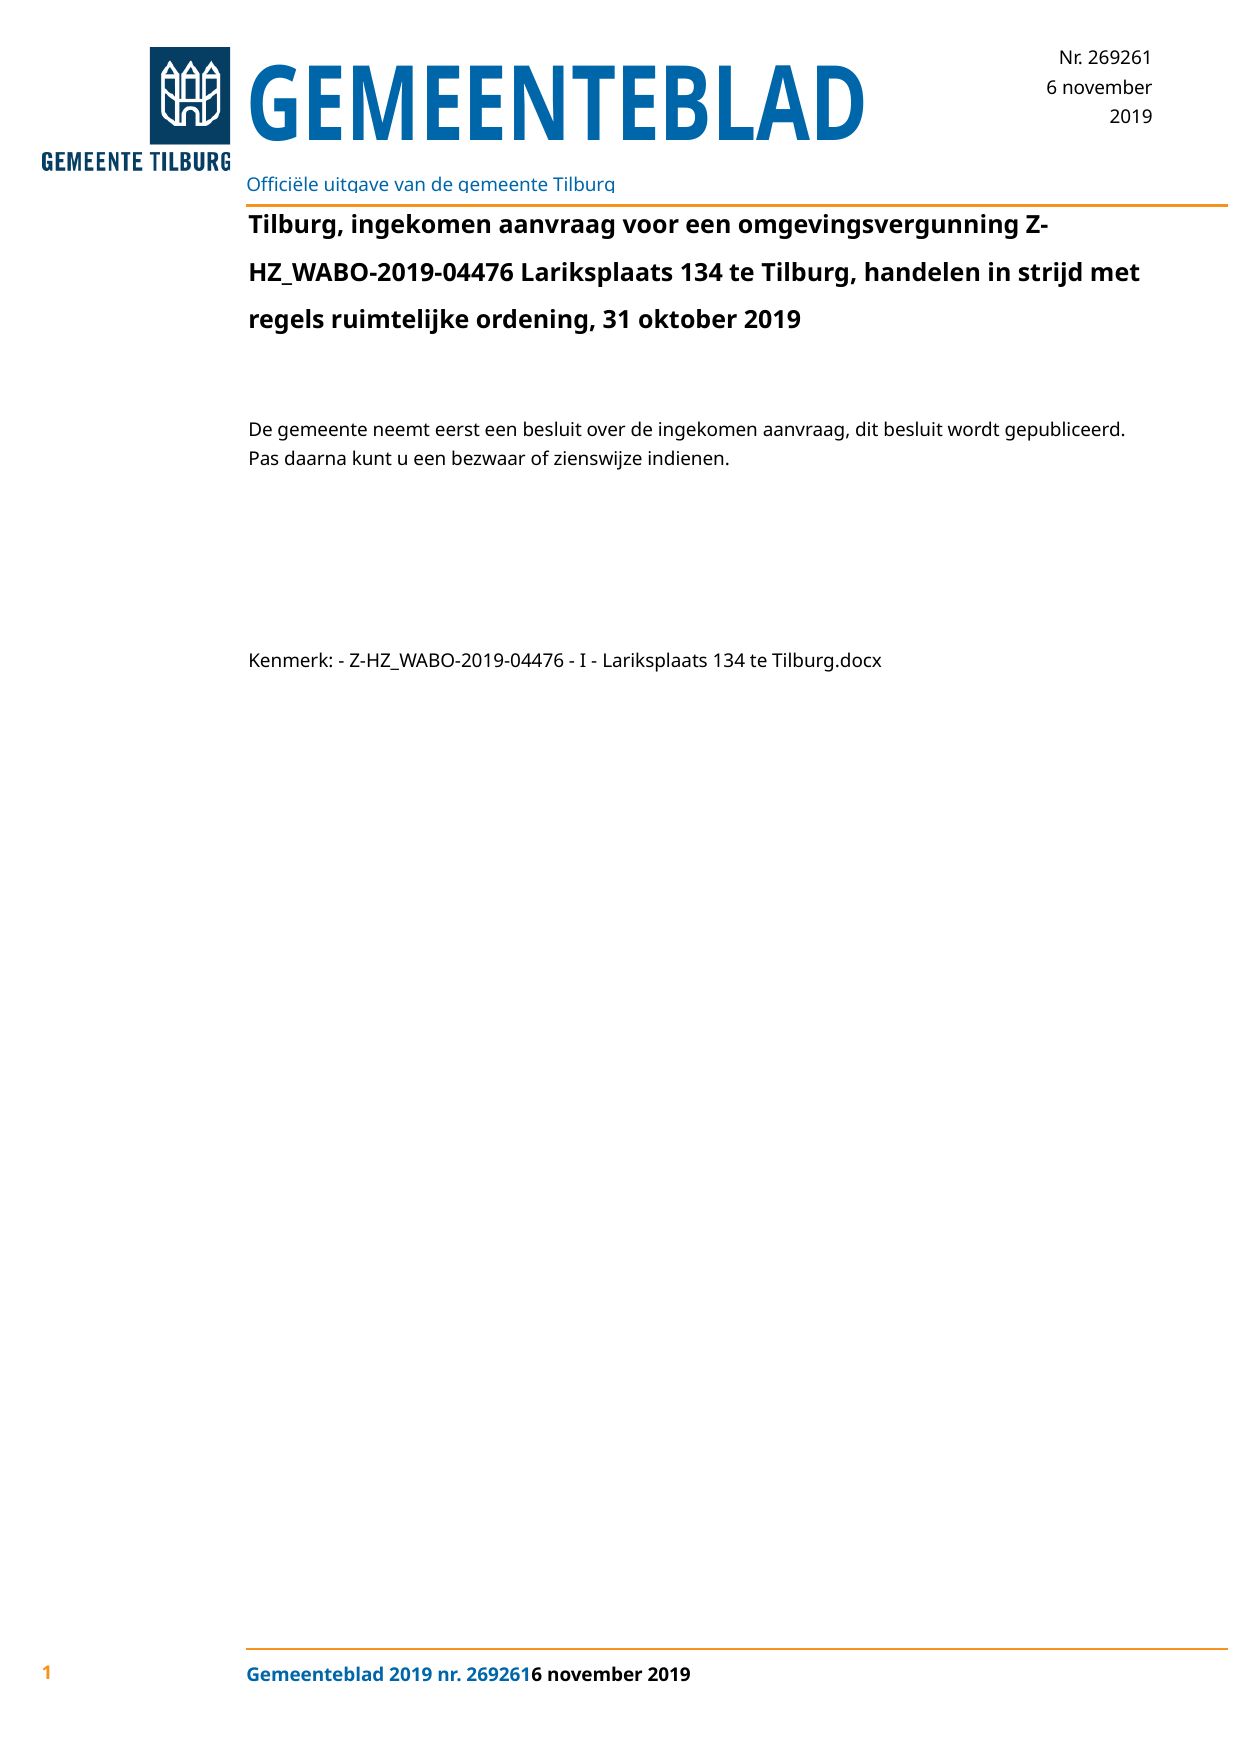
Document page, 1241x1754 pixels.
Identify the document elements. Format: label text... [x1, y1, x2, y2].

text Tilburg, ingekomen aanvraag voor een omgevingsvergunning Z-HZ_WABO-2019-04476 Lariksplaats 134 te Tilburg, handelen in strijd met regels ruimtelijke ordening, 31 oktober 2019 [248, 207, 1152, 336]
text Kenmerk: - Z-HZ_WABO-2019-04476 - I - Lariksplaats 134 te Tilburg.docx [248, 647, 1152, 673]
picture [41, 47, 231, 172]
text De gemeente neemt eerst een besluit over de ingekomen aanvraag, dit besluit wordt gepubliceerd. Pas daarna kunt u een bezwaar of zienswijze indienen. [248, 416, 1152, 471]
